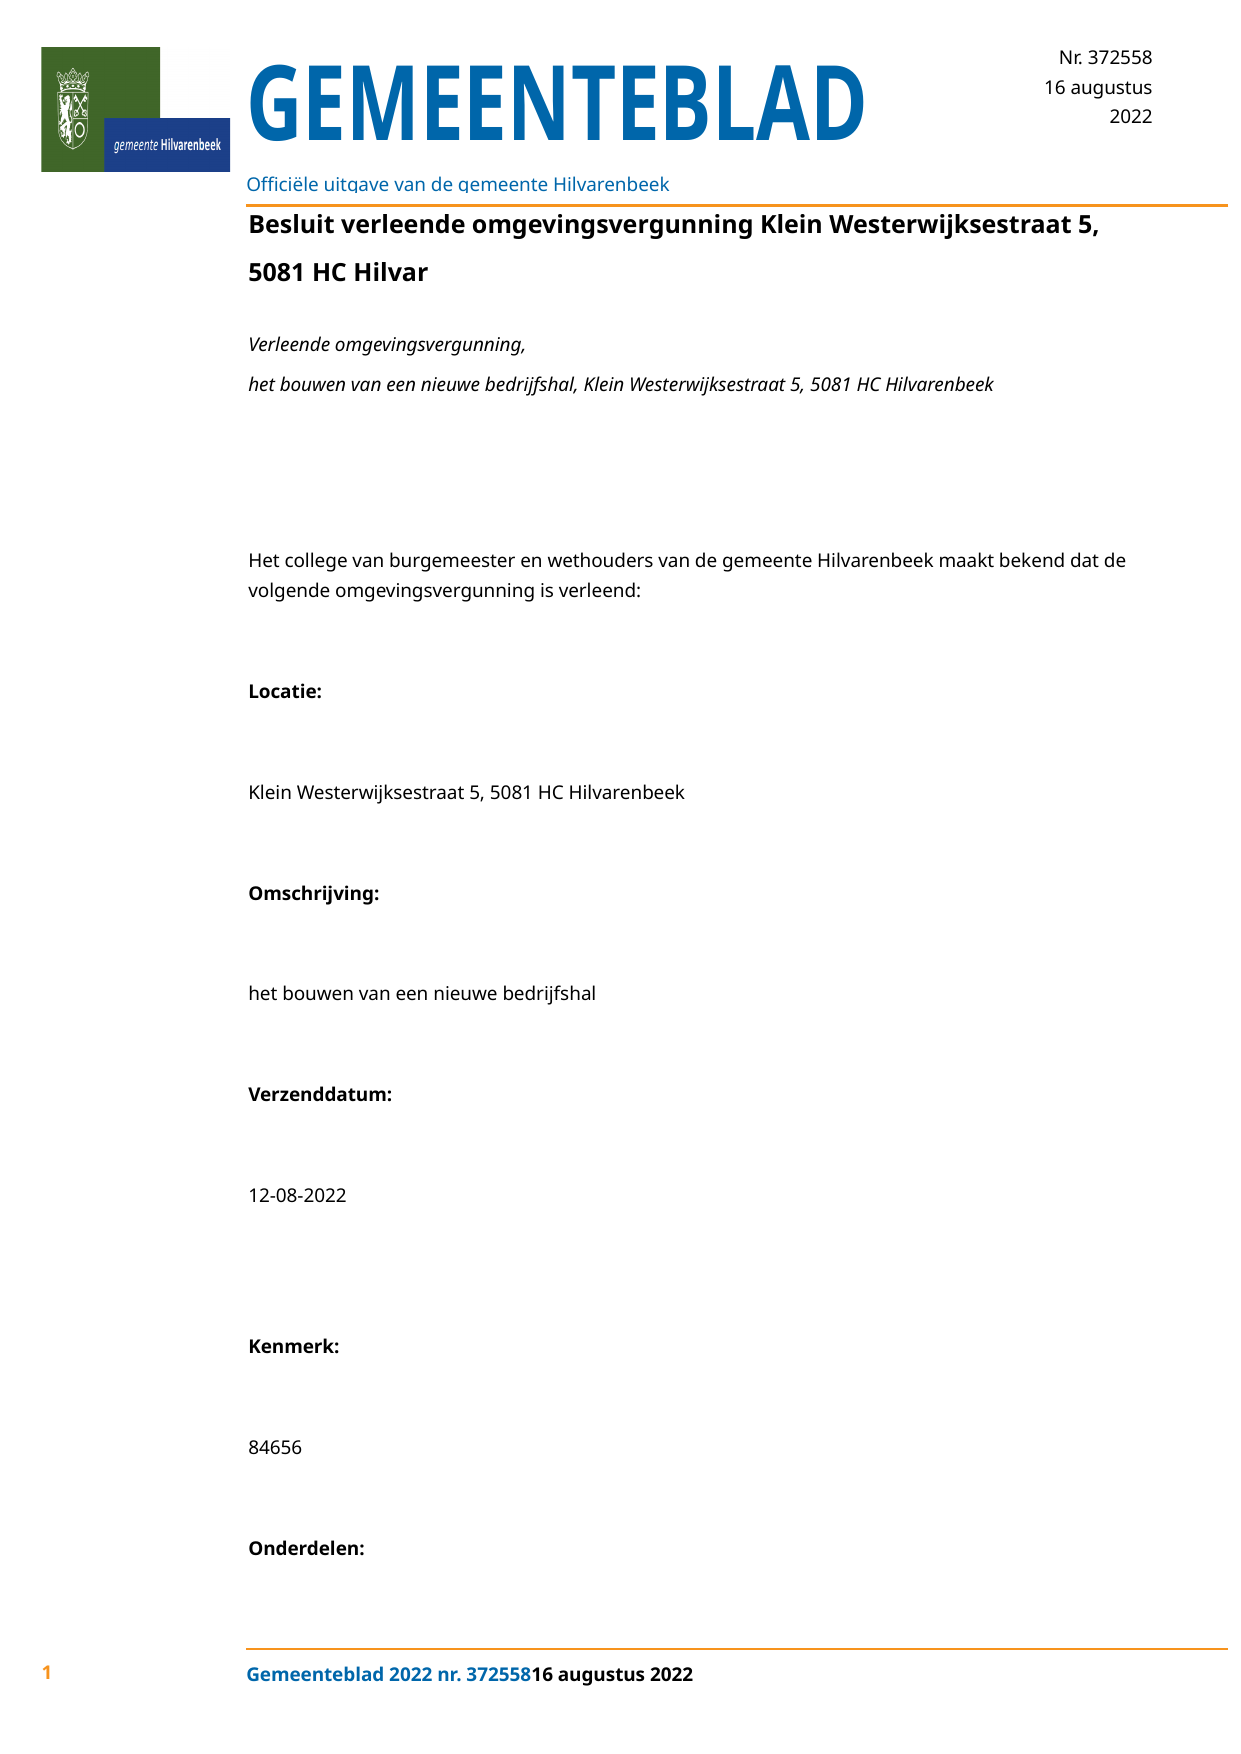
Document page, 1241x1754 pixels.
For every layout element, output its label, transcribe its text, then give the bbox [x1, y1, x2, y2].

text Het college van burgemeester en wethouders van de gemeente Hilvarenbeek maakt bekend dat de volgende omgevingsvergunning is verleend: [248, 548, 1152, 603]
text het bouwen van een nieuwe bedrijfshal, Klein Westerwijksestraat 5, 5081 HC Hilvarenbeek [248, 371, 1152, 396]
text Besluit verleende omgevingsvergunning Klein Westerwijksestraat 5, 5081 HC Hilvar [248, 207, 1152, 288]
text Verzenddatum: [248, 1081, 1152, 1107]
picture [41, 47, 231, 172]
text Omschrijving: [248, 880, 1152, 906]
text Klein Westerwijksestraat 5, 5081 HC Hilvarenbeek [248, 779, 1152, 805]
text Onderdelen: [248, 1535, 1152, 1561]
text 12-08-2022 [248, 1182, 1152, 1208]
text Locatie: [248, 678, 1152, 704]
text 84656 [248, 1434, 1152, 1460]
text het bouwen van een nieuwe bedrijfshal [248, 981, 1152, 1006]
text Kenmerk: [248, 1333, 1152, 1359]
text Verleende omgevingsvergunning, [248, 331, 1152, 357]
